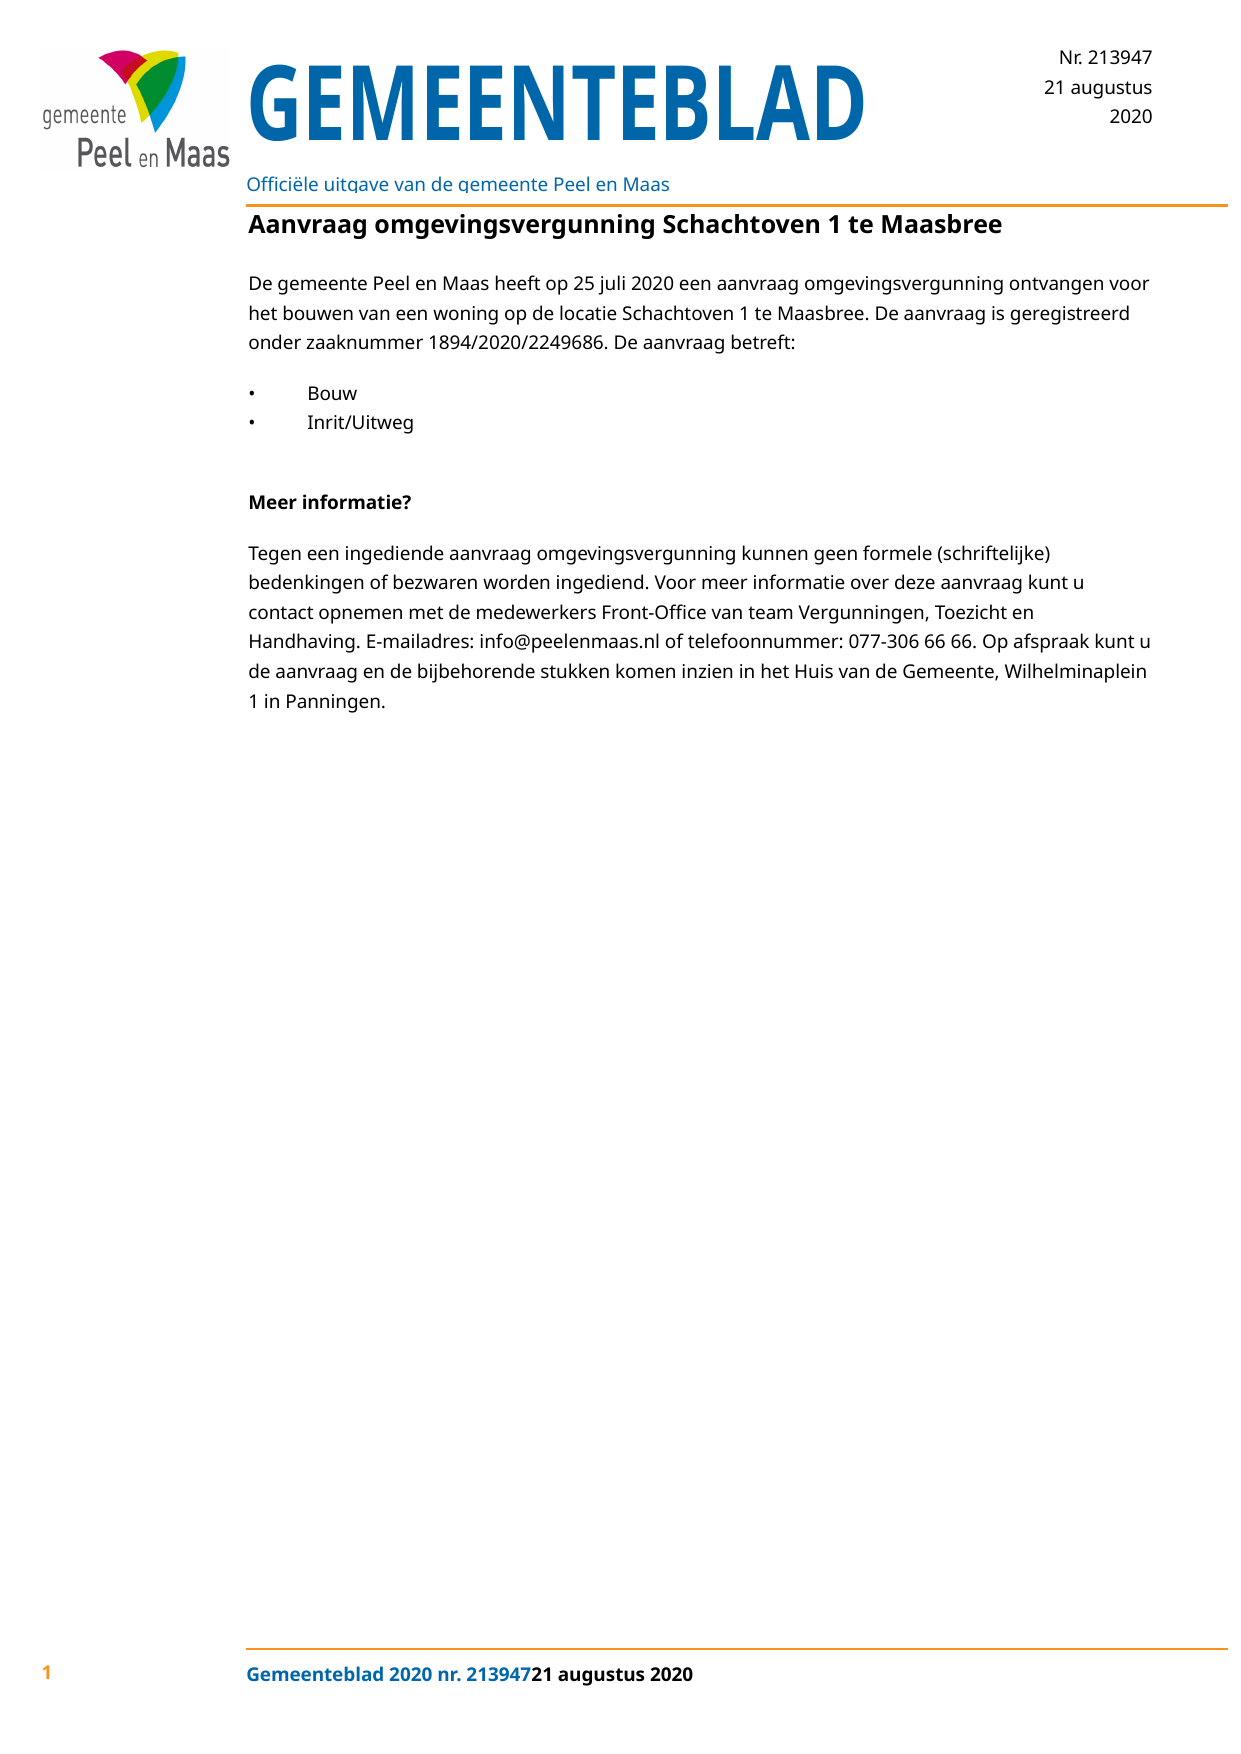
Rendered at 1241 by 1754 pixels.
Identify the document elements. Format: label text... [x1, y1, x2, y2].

text Aanvraag omgevingsvergunning Schachtoven 1 te Maasbree [248, 207, 1152, 241]
list Inrit/Uitweg [248, 409, 1152, 435]
picture [41, 47, 231, 172]
list Bouw [248, 380, 1152, 406]
text Tegen een ingediende aanvraag omgevingsvergunning kunnen geen formele (schriftelijke) bedenkingen of bezwaren worden ingediend. Voor meer informatie over deze aanvraag kunt u contact opnemen met de medewerkers Front-Office van team Vergunningen, Toezicht en Handhaving. E-mailadres: info@peelenmaas.nl of telefoonnummer: 077-306 66 66. Op afspraak kunt u de aanvraag en de bijbehorende stukken komen inzien in het Huis van de Gemeente, Wilhelminaplein 1 in Panningen. [248, 540, 1152, 713]
text Meer informatie? [248, 489, 1152, 515]
text De gemeente Peel en Maas heeft op 25 juli 2020 een aanvraag omgevingsvergunning ontvangen voor het bouwen van een woning op de locatie Schachtoven 1 te Maasbree. De aanvraag is geregistreerd onder zaaknummer 1894/2020/2249686. De aanvraag betreft: [248, 270, 1152, 355]
